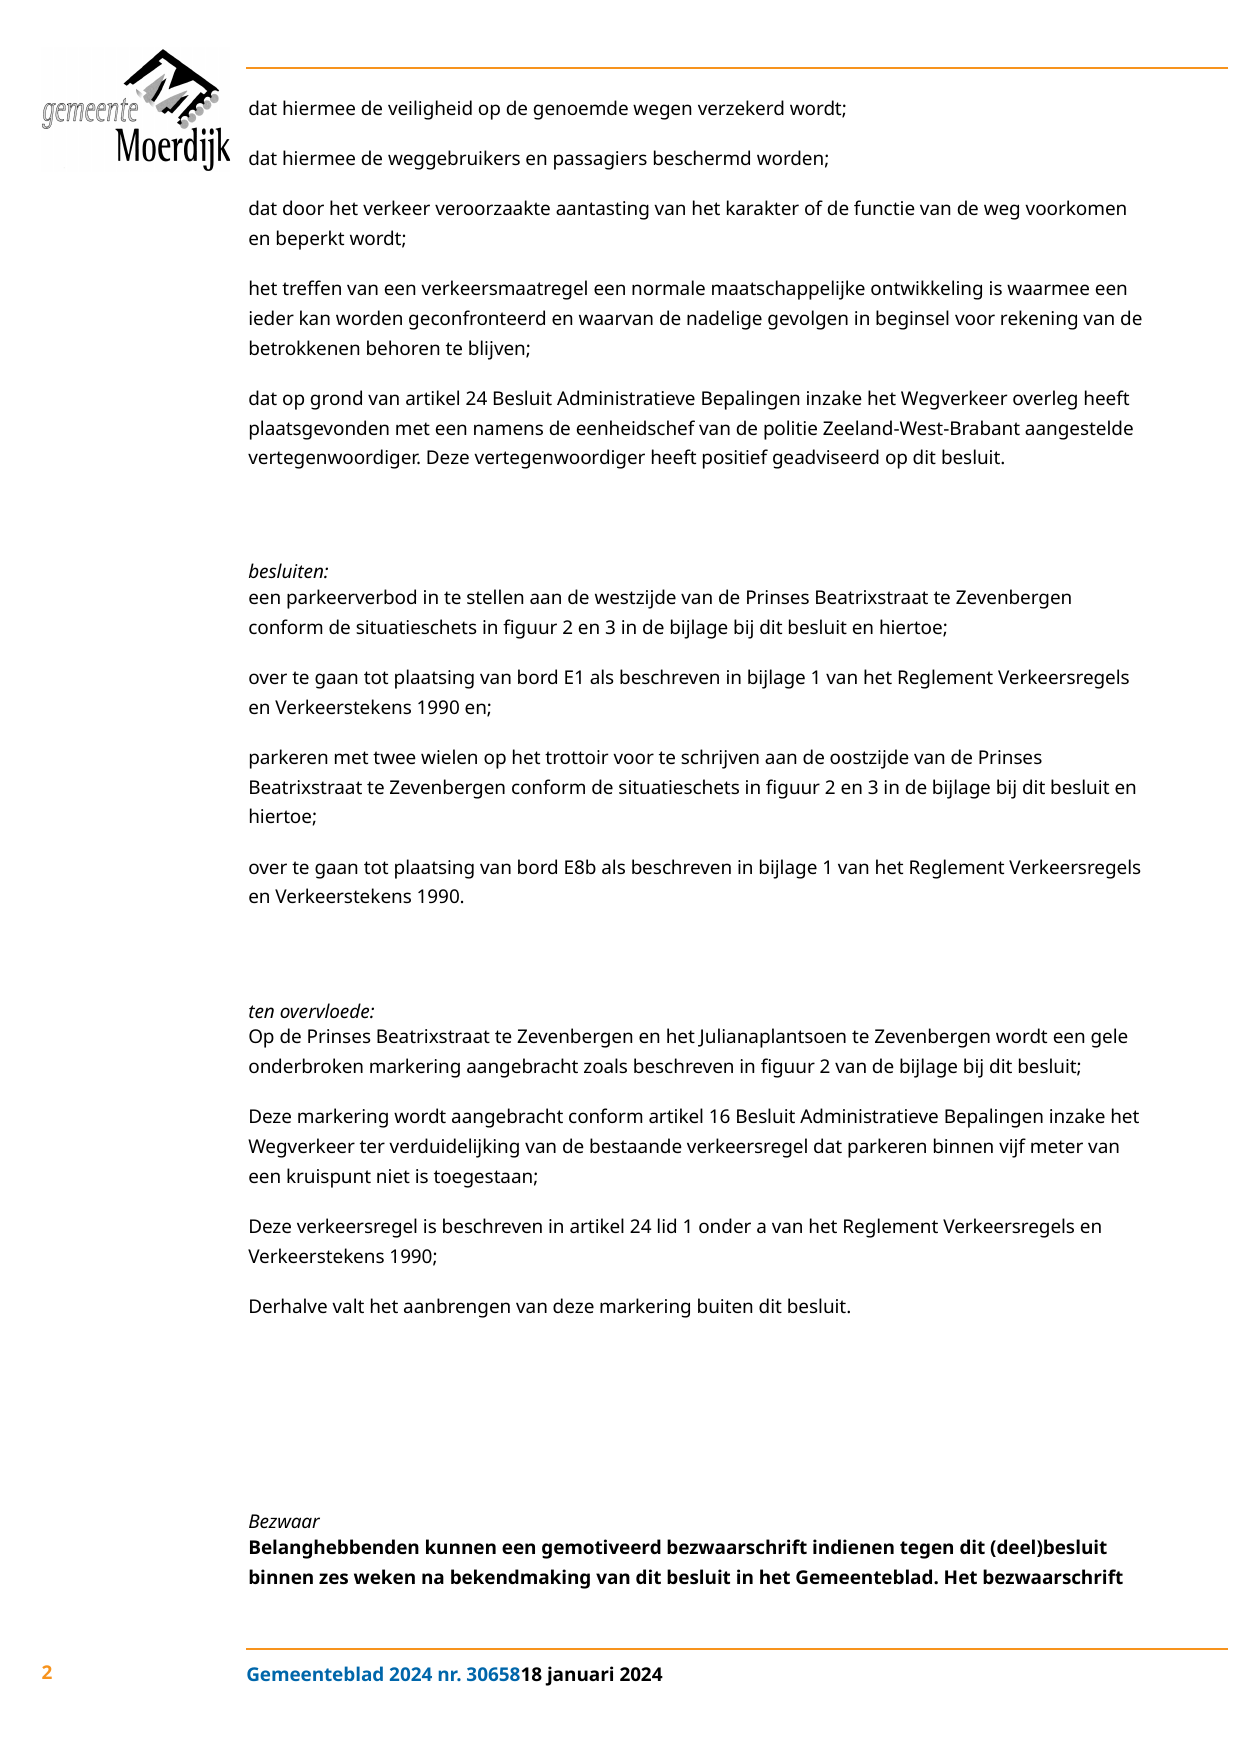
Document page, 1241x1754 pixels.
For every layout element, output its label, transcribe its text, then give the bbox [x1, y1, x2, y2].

text dat door het verkeer veroorzaakte aantasting van het karakter of de functie van de weg voorkomen en beperkt wordt; [248, 196, 1152, 251]
text een parkeerverbod in te stellen aan de westzijde van de Prinses Beatrixstraat te Zevenbergen conform de situatieschets in figuur 2 en 3 in de bijlage bij dit besluit en hiertoe; [248, 584, 1152, 640]
text Belanghebbenden kunnen een gemotiveerd bezwaarschrift indienen tegen dit (deel)besluit binnen zes weken na bekendmaking van dit besluit in het Gemeenteblad. Het bezwaarschrift [248, 1534, 1152, 1589]
picture [41, 47, 231, 172]
text dat hiermee de veiligheid op de genoemde wegen verzekerd wordt; [248, 95, 1152, 121]
text dat hiermee de weggebruikers en passagiers beschermd worden; [248, 145, 1152, 171]
text Bezwaar [248, 1508, 1152, 1534]
text ten overvloede: [248, 998, 1152, 1024]
text dat op grond van artikel 24 Besluit Administratieve Bepalingen inzake het Wegverkeer overleg heeft plaatsgevonden met een namens de eenheidschef van de politie Zeeland-West-Brabant aangestelde vertegenwoordiger. Deze vertegenwoordiger heeft positief geadviseerd op dit besluit. [248, 385, 1152, 470]
text Op de Prinses Beatrixstraat te Zevenbergen en het Julianaplantsoen te Zevenbergen wordt een gele onderbroken markering aangebracht zoals beschreven in figuur 2 van de bijlage bij dit besluit; [248, 1024, 1152, 1079]
text over te gaan tot plaatsing van bord E1 als beschreven in bijlage 1 van het Reglement Verkeersregels en Verkeerstekens 1990 en; [248, 664, 1152, 720]
text besluiten: [248, 559, 1152, 584]
text Deze markering wordt aangebracht conform artikel 16 Besluit Administratieve Bepalingen inzake het Wegverkeer ter verduidelijking van de bestaande verkeersregel dat parkeren binnen vijf meter van een kruispunt niet is toegestaan; [248, 1104, 1152, 1189]
text over te gaan tot plaatsing van bord E8b als beschreven in bijlage 1 van het Reglement Verkeersregels en Verkeerstekens 1990. [248, 854, 1152, 909]
text Derhalve valt het aanbrengen van deze markering buiten dit besluit. [248, 1293, 1152, 1319]
text Deze verkeersregel is beschreven in artikel 24 lid 1 onder a van het Reglement Verkeersregels en Verkeerstekens 1990; [248, 1213, 1152, 1269]
text parkeren met twee wielen op het trottoir voor te schrijven aan de oostzijde van de Prinses Beatrixstraat te Zevenbergen conform de situatieschets in figuur 2 en 3 in de bijlage bij dit besluit en hiertoe; [248, 744, 1152, 829]
text het treffen van een verkeersmaatregel een normale maatschappelijke ontwikkeling is waarmee een ieder kan worden geconfronteerd en waarvan de nadelige gevolgen in beginsel voor rekening van de betrokkenen behoren te blijven; [248, 276, 1152, 361]
